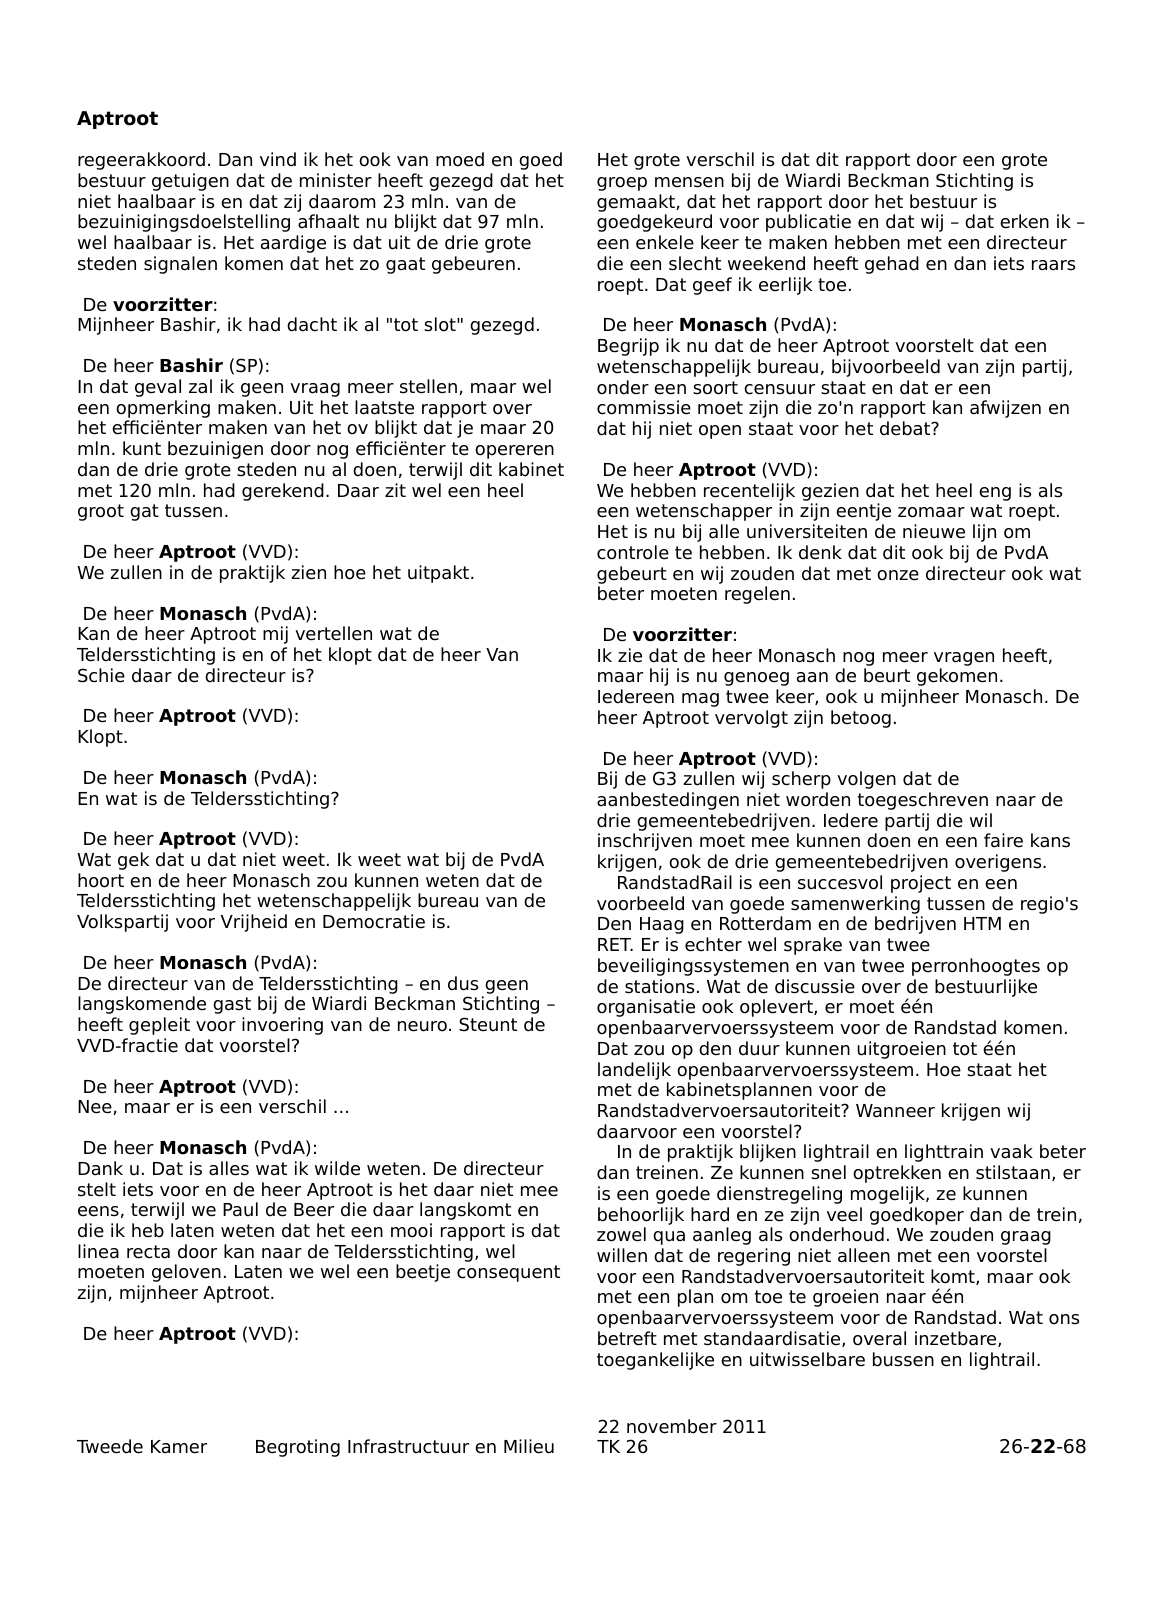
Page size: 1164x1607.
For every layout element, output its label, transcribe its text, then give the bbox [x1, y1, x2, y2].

text Het grote verschil is dat dit rapport door een grote groep mensen bij de Wiardi Beckman Stichting is gemaakt, dat het rapport door het bestuur is goedgekeurd voor publicatie en dat wij – dat erken ik – een enkele keer te maken hebben met een directeur die een slecht weekend heeft gehad en dan iets raars roept. Dat geef ik eerlijk toe. [596, 150, 1087, 295]
text De heer Aptroot (VVD): [77, 706, 567, 727]
text De directeur van de Teldersstichting – en dus geen langskomende gast bij de Wiardi Beckman Stichting – heeft gepleit voor invoering van de neuro. Steunt de VVD-fractie dat voorstel? [77, 973, 567, 1056]
text De heer Monasch (PvdA): [77, 603, 567, 624]
text De heer Monasch (PvdA): [596, 315, 1087, 336]
text RandstadRail is een succesvol project en een voorbeeld van goede samenwerking tussen de regio's Den Haag en Rotterdam en de bedrijven HTM en RET. Er is echter wel sprake van twee beveiligingssystemen en van twee perronhoogtes op de stations. Wat de discussie over de bestuurlijke organisatie ook oplevert, er moet één openbaarvervoerssysteem voor de Randstad komen. Dat zou op den duur kunnen uitgroeien tot één landelijk openbaarvervoerssysteem. Hoe staat het met de kabinetsplannen voor de Randstadvervoersautoriteit? Wanneer krijgen wij daarvoor een voorstel? [596, 873, 1087, 1142]
text Bij de G3 zullen wij scherp volgen dat de aanbestedingen niet worden toegeschreven naar de drie gemeentebedrijven. Iedere partij die wil inschrijven moet mee kunnen doen en een faire kans krijgen, ook de drie gemeentebedrijven overigens. [596, 769, 1087, 873]
text Wat gek dat u dat niet weet. Ik weet wat bij de PvdA hoort en de heer Monasch zou kunnen weten dat de Teldersstichting het wetenschappelijk bureau van de Volkspartij voor Vrijheid en Democratie is. [77, 850, 567, 933]
text Kan de heer Aptroot mij vertellen wat de Teldersstichting is en of het klopt dat de heer Van Schie daar de directeur is? [77, 624, 567, 686]
text We zullen in de praktijk zien hoe het uitpakt. [77, 563, 567, 583]
text De heer Monasch (PvdA): [77, 953, 567, 973]
text Dank u. Dat is alles wat ik wilde weten. De directeur stelt iets voor en de heer Aptroot is het daar niet mee eens, terwijl we Paul de Beer die daar langskomt en die ik heb laten weten dat het een mooi rapport is dat linea recta door kan naar de Teldersstichting, wel moeten geloven. Laten we wel een beetje consequent zijn, mijnheer Aptroot. [77, 1159, 567, 1304]
text Ik zie dat de heer Monasch nog meer vragen heeft, maar hij is nu genoeg aan de beurt gekomen. Iedereen mag twee keer, ook u mijnheer Monasch. De heer Aptroot vervolgt zijn betoog. [596, 646, 1087, 728]
text De voorzitter: [596, 625, 1087, 646]
text De heer Aptroot (VVD): [77, 1076, 567, 1097]
text De heer Monasch (PvdA): [77, 768, 567, 788]
text De voorzitter: [77, 294, 567, 315]
text We hebben recentelijk gezien dat het heel eng is als een wetenschapper in zijn eentje zomaar wat roept. Het is nu bij alle universiteiten de nieuwe lijn om controle te hebben. Ik denk dat dit ook bij de PvdA gebeurt en wij zouden dat met onze directeur ook wat beter moeten regelen. [596, 480, 1087, 605]
text De heer Aptroot (VVD): [77, 542, 567, 563]
text In de praktijk blijken lightrail en lighttrain vaak beter dan treinen. Ze kunnen snel optrekken en stilstaan, er is een goede dienstregeling mogelijk, ze kunnen behoorlijk hard en ze zijn veel goedkoper dan de trein, zowel qua aanleg als onderhoud. We zouden graag willen dat de regering niet alleen met een voorstel voor een Randstadvervoersautoriteit komt, maar ook met een plan om toe te groeien naar één openbaarvervoerssysteem voor de Randstad. Wat ons betreft met standaardisatie, overal inzetbare, toegankelijke en uitwisselbare bussen en lightrail. [596, 1142, 1087, 1370]
text Nee, maar er is een verschil ... [77, 1097, 567, 1118]
text En wat is de Teldersstichting? [77, 788, 567, 809]
text De heer Aptroot (VVD): [77, 1324, 567, 1344]
text Mijnheer Bashir, ik had dacht ik al "tot slot" gezegd. [77, 315, 567, 336]
text De heer Monasch (PvdA): [77, 1138, 567, 1159]
text regeerakkoord. Dan vind ik het ook van moed en goed bestuur getuigen dat de minister heeft gezegd dat het niet haalbaar is en dat zij daarom 23 mln. van de bezuinigingsdoelstelling afhaalt nu blijkt dat 97 mln. wel haalbaar is. Het aardige is dat uit de drie grote steden signalen komen dat het zo gaat gebeuren. [77, 150, 567, 274]
text In dat geval zal ik geen vraag meer stellen, maar wel een opmerking maken. Uit het laatste rapport over het efficiënter maken van het ov blijkt dat je maar 20 mln. kunt bezuinigen door nog efficiënter te opereren dan de drie grote steden nu al doen, terwijl dit kabinet met 120 mln. had gerekend. Daar zit wel een heel groot gat tussen. [77, 377, 567, 522]
text De heer Aptroot (VVD): [596, 460, 1087, 480]
text Begrijp ik nu dat de heer Aptroot voorstelt dat een wetenschappelijk bureau, bijvoorbeeld van zijn partij, onder een soort censuur staat en dat er een commissie moet zijn die zo'n rapport kan afwijzen en dat hij niet open staat voor het debat? [596, 336, 1087, 440]
text Klopt. [77, 727, 567, 748]
text De heer Aptroot (VVD): [77, 829, 567, 850]
text De heer Bashir (SP): [77, 356, 567, 377]
text De heer Aptroot (VVD): [596, 748, 1087, 769]
